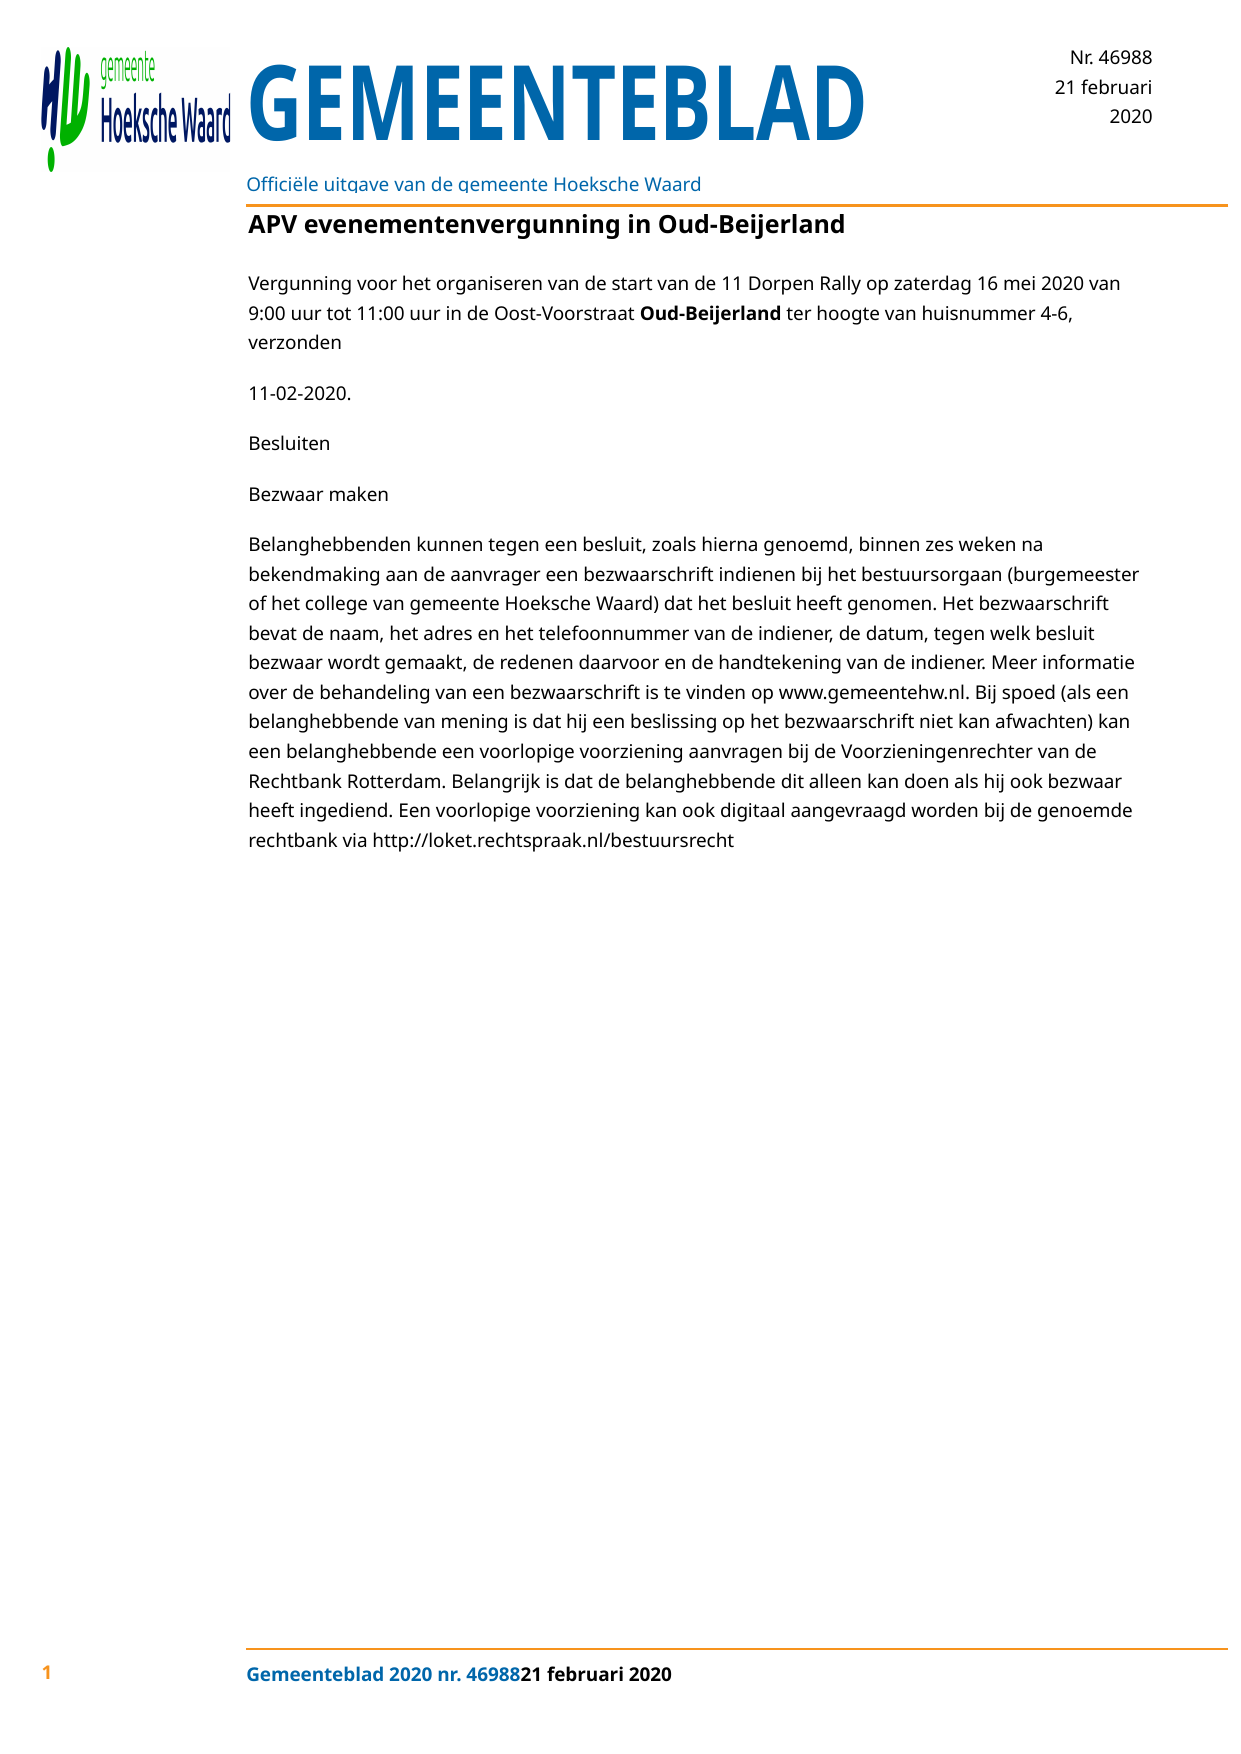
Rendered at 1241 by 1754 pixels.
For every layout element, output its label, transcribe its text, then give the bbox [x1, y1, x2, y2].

picture [41, 47, 231, 172]
text Bezwaar maken [248, 481, 1152, 506]
text Belanghebbenden kunnen tegen een besluit, zoals hierna genoemd, binnen zes weken na bekendmaking aan de aanvrager een bezwaarschrift indienen bij het bestuursorgaan (burgemeester of het college van gemeente Hoeksche Waard) dat het besluit heeft genomen. Het bezwaarschrift bevat de naam, het adres en het telefoonnummer van de indiener, de datum, tegen welk besluit bezwaar wordt gemaakt, de redenen daarvoor en de handtekening van de indiener. Meer informatie over de behandeling van een bezwaarschrift is te vinden op www.gemeentehw.nl. Bij spoed (als een belanghebbende van mening is dat hij een beslissing op het bezwaarschrift niet kan afwachten) kan een belanghebbende een voorlopige voorziening aanvragen bij de Voorzieningenrechter van de Rechtbank Rotterdam. Belangrijk is dat de belanghebbende dit alleen kan doen als hij ook bezwaar heeft ingediend. Een voorlopige voorziening kan ook digitaal aangevraagd worden bij de genoemde rechtbank via http://loket.rechtspraak.nl/bestuursrecht [248, 531, 1152, 853]
text 11-02-2020. [248, 380, 1152, 406]
text APV evenementenvergunning in Oud-Beijerland [248, 207, 1152, 241]
text Besluiten [248, 430, 1152, 456]
text Vergunning voor het organiseren van de start van de 11 Dorpen Rally op zaterdag 16 mei 2020 van 9:00 uur tot 11:00 uur in de Oost-Voorstraat Oud-Beijerland ter hoogte van huisnummer 4-6, verzonden [248, 270, 1152, 355]
